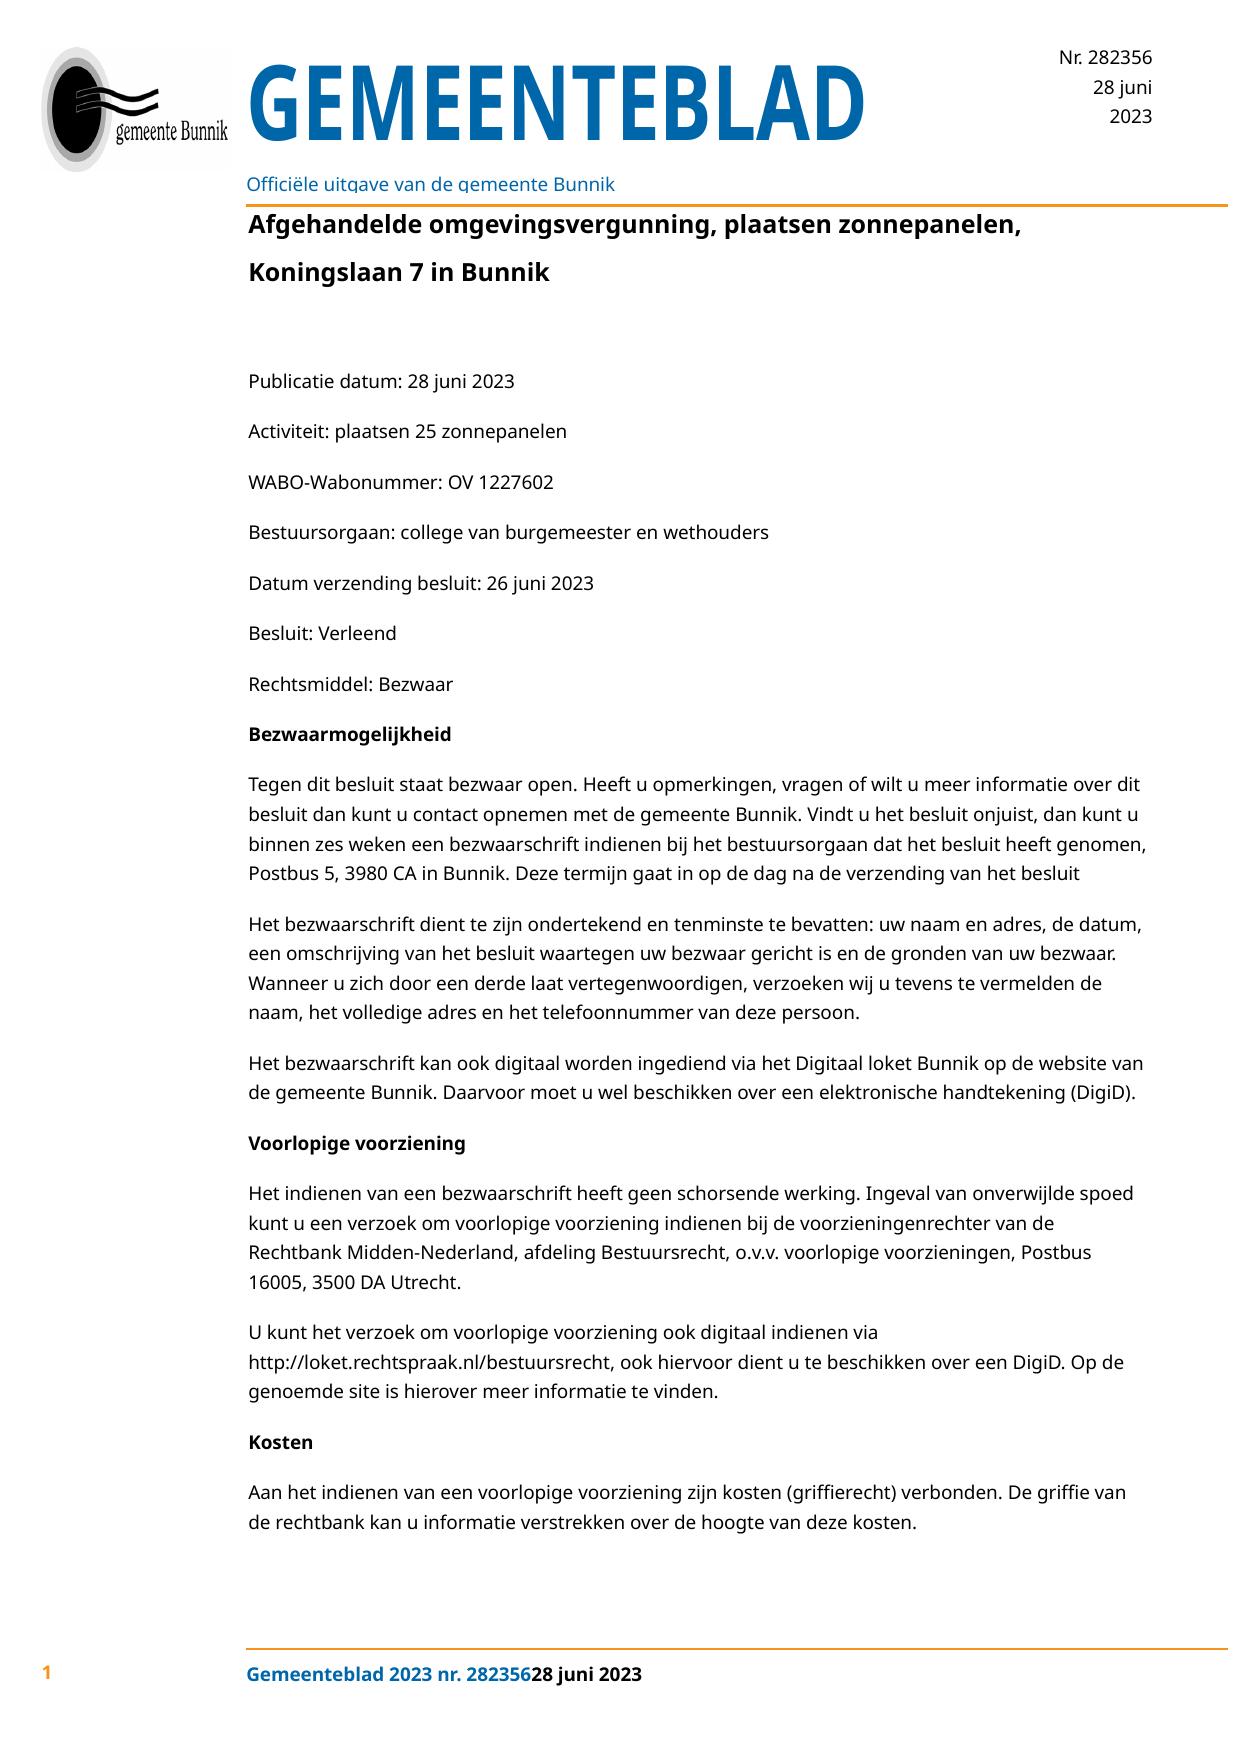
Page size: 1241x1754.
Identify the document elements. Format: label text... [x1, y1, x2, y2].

text U kunt het verzoek om voorlopige voorziening ook digitaal indienen via http://loket.rechtspraak.nl/bestuursrecht, ook hiervoor dient u te beschikken over een DigiD. Op de genoemde site is hierover meer informatie te vinden. [248, 1319, 1152, 1404]
text Bestuursorgaan: college van burgemeester en wethouders [248, 519, 1152, 545]
text Aan het indienen van een voorlopige voorziening zijn kosten (griffierecht) verbonden. De griffie van de rechtbank kan u informatie verstrekken over de hoogte van deze kosten. [248, 1479, 1152, 1535]
picture [41, 47, 231, 172]
text Het bezwaarschrift kan ook digitaal worden ingediend via het Digitaal loket Bunnik op de website van de gemeente Bunnik. Daarvoor moet u wel beschikken over een elektronische handtekening (DigiD). [248, 1050, 1152, 1105]
text Bezwaarmogelijkheid [248, 721, 1152, 747]
text Kosten [248, 1429, 1152, 1455]
text Afgehandelde omgevingsvergunning, plaatsen zonnepanelen, Koningslaan 7 in Bunnik [248, 207, 1152, 288]
text Datum verzending besluit: 26 juni 2023 [248, 570, 1152, 596]
text Tegen dit besluit staat bezwaar open. Heeft u opmerkingen, vragen of wilt u meer informatie over dit besluit dan kunt u contact opnemen met de gemeente Bunnik. Vindt u het besluit onjuist, dan kunt u binnen zes weken een bezwaarschrift indienen bij het bestuursorgaan dat het besluit heeft genomen, Postbus 5, 3980 CA in Bunnik. Deze termijn gaat in op de dag na de verzending van het besluit [248, 772, 1152, 886]
text Het indienen van een bezwaarschrift heeft geen schorsende werking. Ingeval van onverwijlde spoed kunt u een verzoek om voorlopige voorziening indienen bij de voorzieningenrechter van de Rechtbank Midden-Nederland, afdeling Bestuursrecht, o.v.v. voorlopige voorzieningen, Postbus 16005, 3500 DA Utrecht. [248, 1180, 1152, 1295]
text Rechtsmiddel: Bezwaar [248, 671, 1152, 697]
text Publicatie datum: 28 juni 2023 [248, 368, 1152, 394]
text Activiteit: plaatsen 25 zonnepanelen [248, 419, 1152, 444]
text WABO-Wabonummer: OV 1227602 [248, 469, 1152, 495]
text Besluit: Verleend [248, 620, 1152, 646]
text Het bezwaarschrift dient te zijn ondertekend en tenminste te bevatten: uw naam en adres, de datum, een omschrijving van het besluit waartegen uw bezwaar gericht is en de gronden van uw bezwaar. Wanneer u zich door een derde laat vertegenwoordigen, verzoeken wij u tevens te vermelden de naam, het volledige adres en het telefoonnummer van deze persoon. [248, 911, 1152, 1025]
text Voorlopige voorziening [248, 1130, 1152, 1156]
